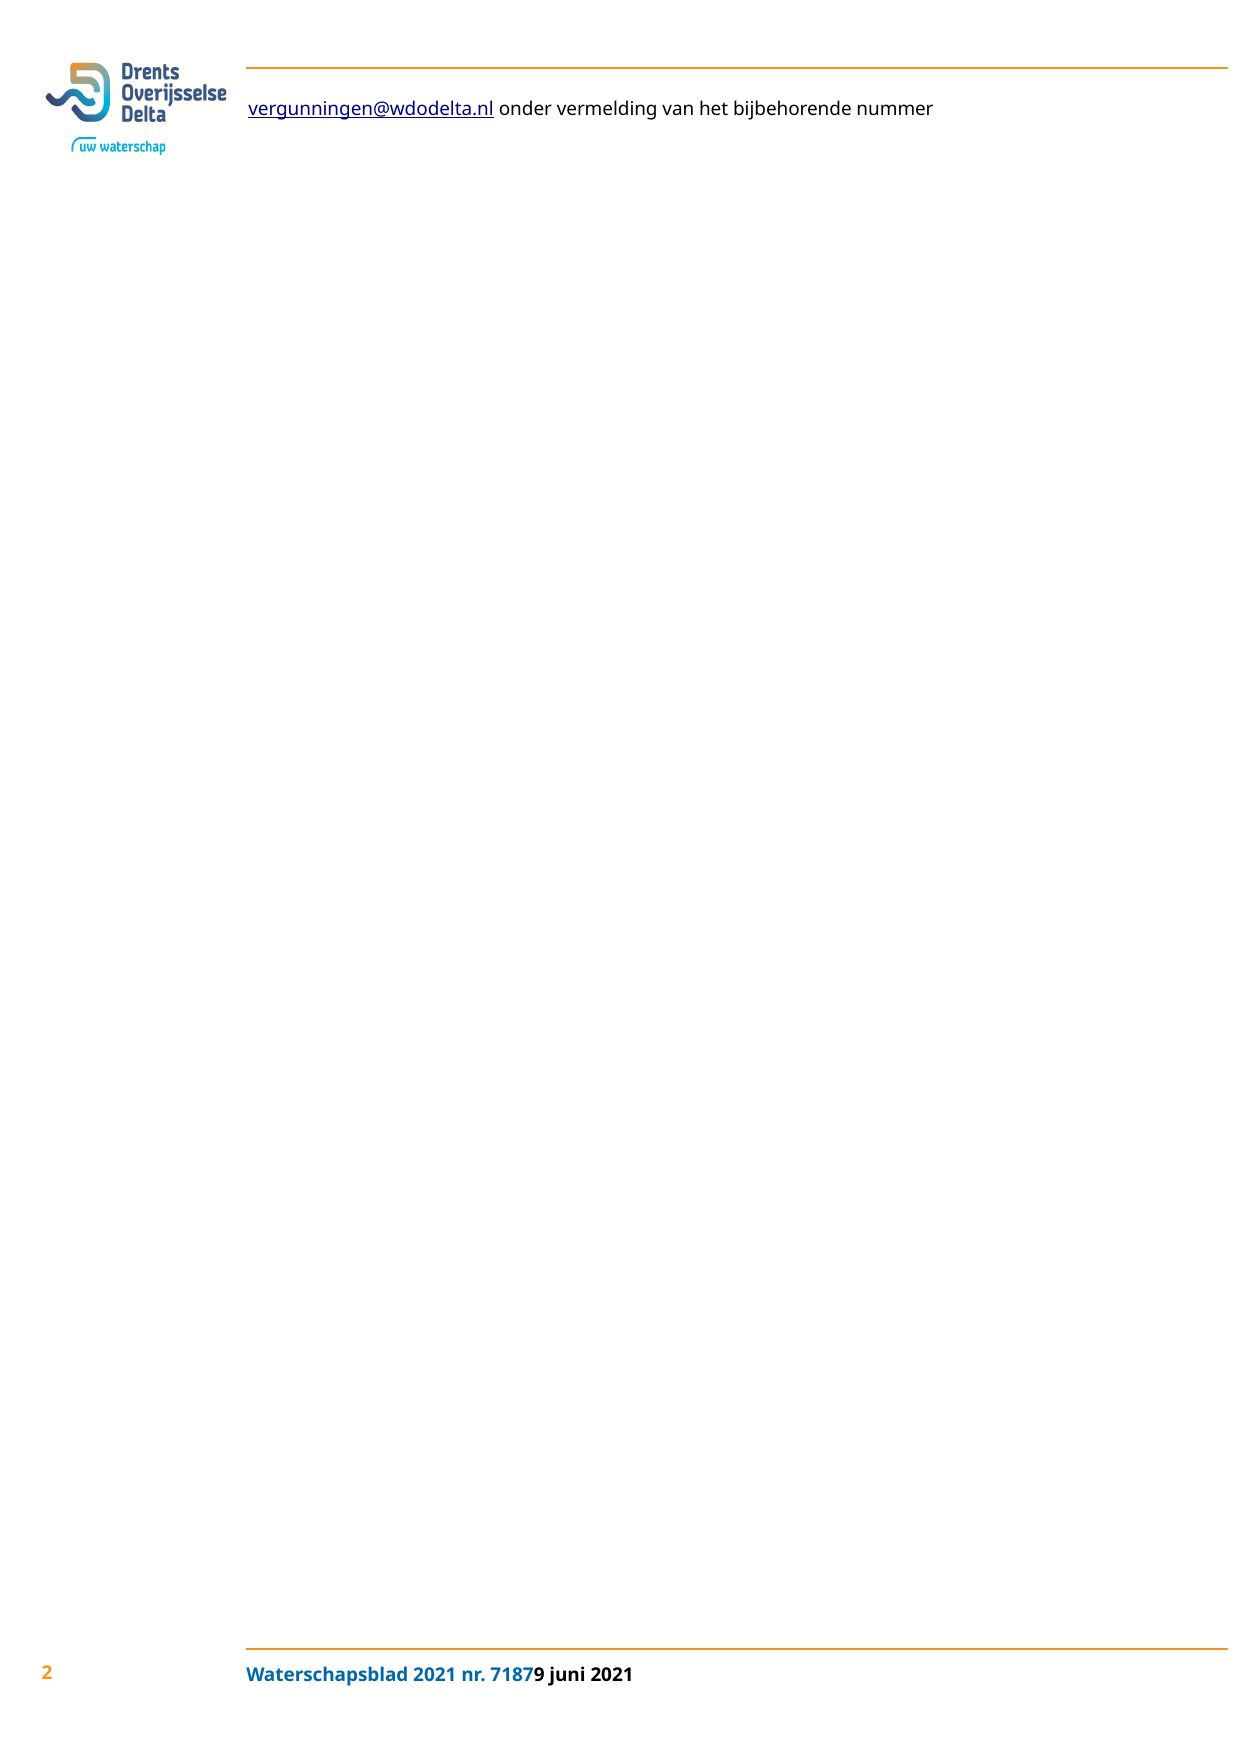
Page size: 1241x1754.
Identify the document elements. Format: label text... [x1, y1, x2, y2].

text vergunningen@wdodelta.nl onder vermelding van het bijbehorende nummer [248, 95, 1152, 121]
picture [41, 47, 231, 172]
